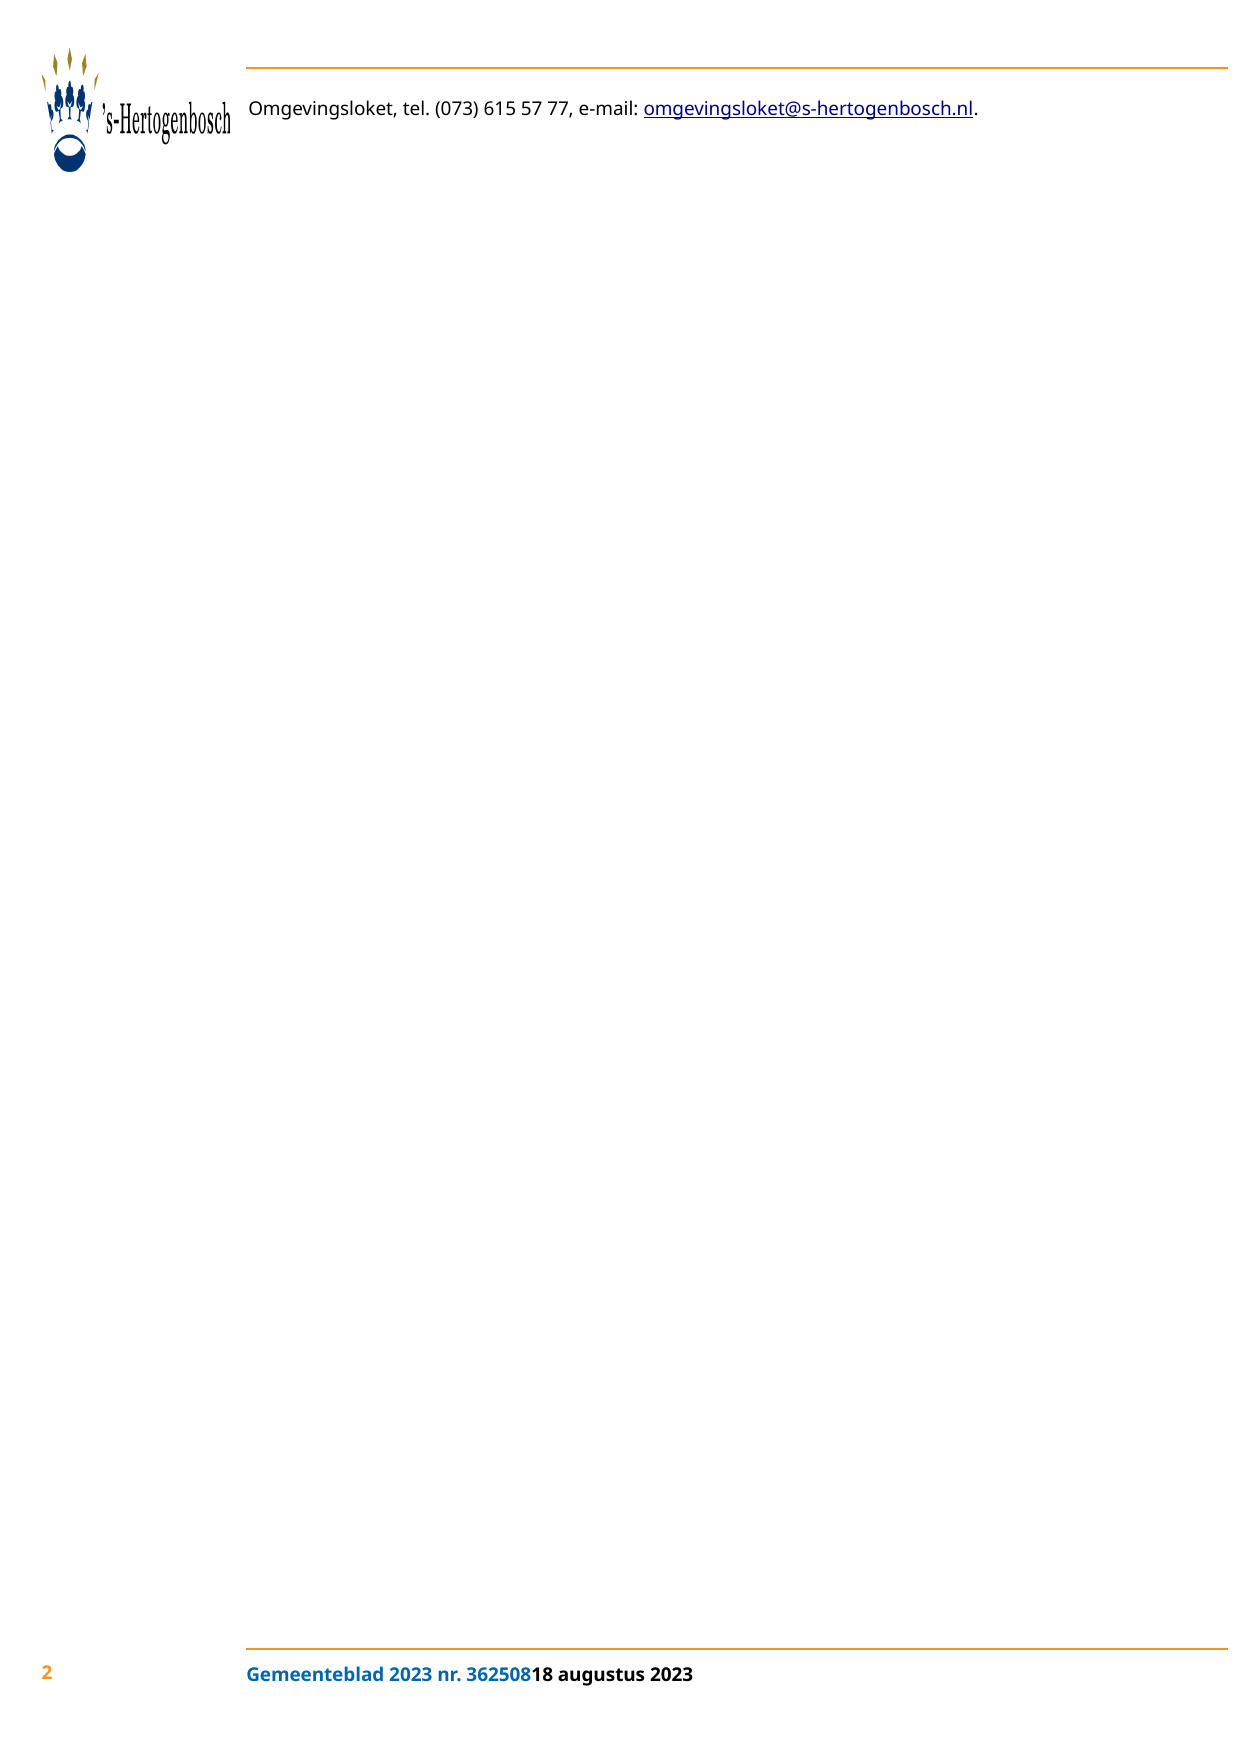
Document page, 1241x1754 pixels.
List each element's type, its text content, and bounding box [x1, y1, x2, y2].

text Omgevingsloket, tel. (073) 615 57 77, e-mail: omgevingsloket@s-hertogenbosch.nl. [248, 95, 1152, 121]
picture [41, 47, 231, 172]
